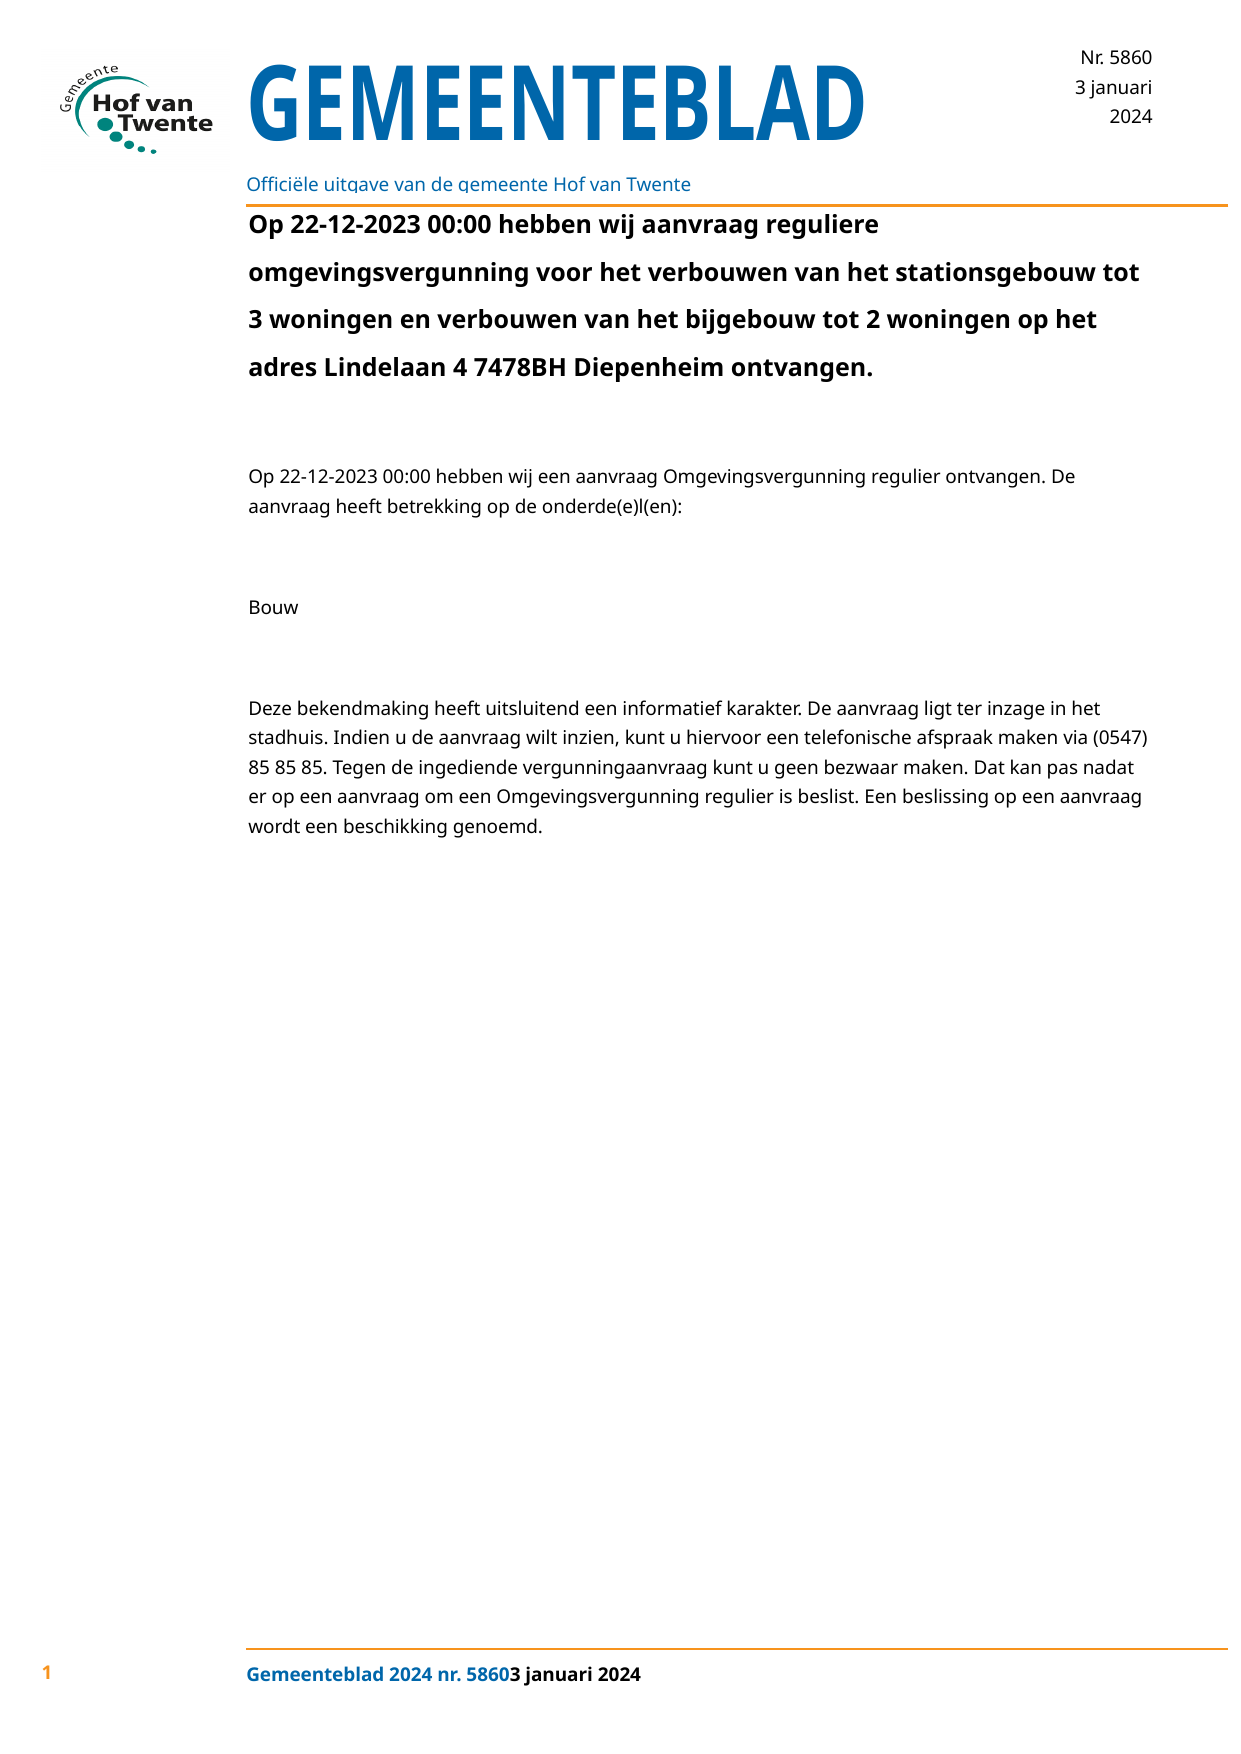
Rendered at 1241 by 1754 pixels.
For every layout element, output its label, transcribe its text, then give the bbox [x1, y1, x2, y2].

text Bouw [248, 594, 1152, 620]
text Op 22-12-2023 00:00 hebben wij aanvraag reguliere omgevingsvergunning voor het verbouwen van het stationsgebouw tot 3 woningen en verbouwen van het bijgebouw tot 2 woningen op het adres Lindelaan 4 7478BH Diepenheim ontvangen. [248, 207, 1152, 384]
text Op 22-12-2023 00:00 hebben wij een aanvraag Omgevingsvergunning regulier ontvangen. De aanvraag heeft betrekking op de onderde(e)l(en): [248, 463, 1152, 519]
text Deze bekendmaking heeft uitsluitend een informatief karakter. De aanvraag ligt ter inzage in het stadhuis. Indien u de aanvraag wilt inzien, kunt u hiervoor een telefonische afspraak maken via (0547) 85 85 85. Tegen de ingediende vergunningaanvraag kunt u geen bezwaar maken. Dat kan pas nadat er op een aanvraag om een Omgevingsvergunning regulier is beslist. Een beslissing op een aanvraag wordt een beschikking genoemd. [248, 695, 1152, 839]
picture [41, 47, 231, 172]
